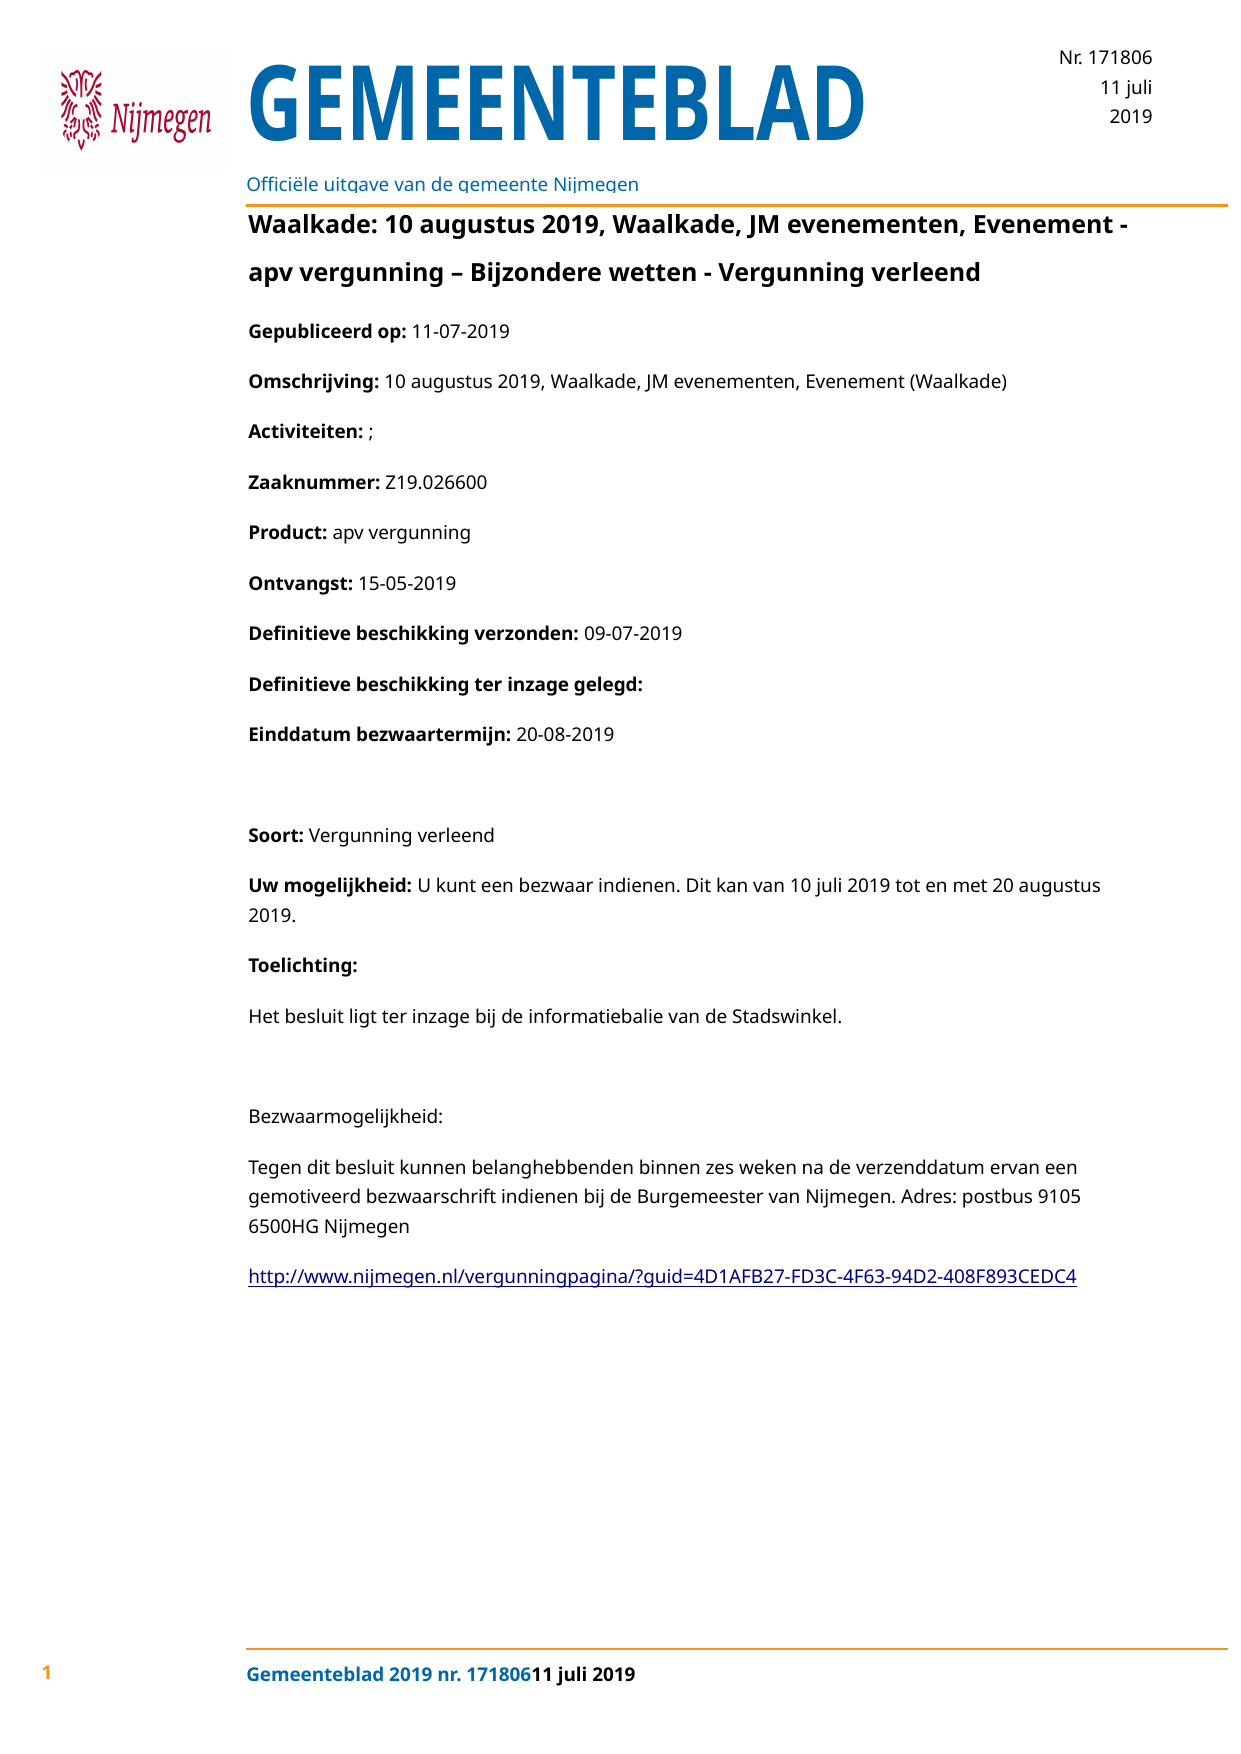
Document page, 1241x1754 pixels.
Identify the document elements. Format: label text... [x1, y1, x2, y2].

text http://www.nijmegen.nl/vergunningpagina/?guid=4D1AFB27-FD3C-4F63-94D2-408F893CEDC4 [248, 1264, 1152, 1289]
text Gepubliceerd op: 11-07-2019 [248, 318, 1152, 344]
text Ontvangst: 15-05-2019 [248, 570, 1152, 596]
text Definitieve beschikking verzonden: 09-07-2019 [248, 620, 1152, 646]
text Product: apv vergunning [248, 519, 1152, 545]
text Het besluit ligt ter inzage bij de informatiebalie van de Stadswinkel. [248, 1003, 1152, 1029]
text Tegen dit besluit kunnen belanghebbenden binnen zes weken na de verzenddatum ervan een gemotiveerd bezwaarschrift indienen bij de Burgemeester van Nijmegen. Adres: postbus 9105 6500HG Nijmegen [248, 1154, 1152, 1239]
text Definitieve beschikking ter inzage gelegd: [248, 671, 1152, 697]
text Einddatum bezwaartermijn: 20-08-2019 [248, 721, 1152, 747]
text Zaaknummer: Z19.026600 [248, 469, 1152, 495]
text Bezwaarmogelijkheid: [248, 1104, 1152, 1129]
text Activiteiten: ; [248, 419, 1152, 444]
text Toelichting: [248, 952, 1152, 978]
text Omschrijving: 10 augustus 2019, Waalkade, JM evenementen, Evenement (Waalkade) [248, 368, 1152, 394]
text Waalkade: 10 augustus 2019, Waalkade, JM evenementen, Evenement - apv vergunning – Bijzondere wetten - Vergunning verleend [248, 207, 1152, 288]
picture [41, 47, 231, 172]
text Soort: Vergunning verleend [248, 822, 1152, 848]
text Uw mogelijkheid: U kunt een bezwaar indienen. Dit kan van 10 juli 2019 tot en met 20 augustus 2019. [248, 872, 1152, 928]
